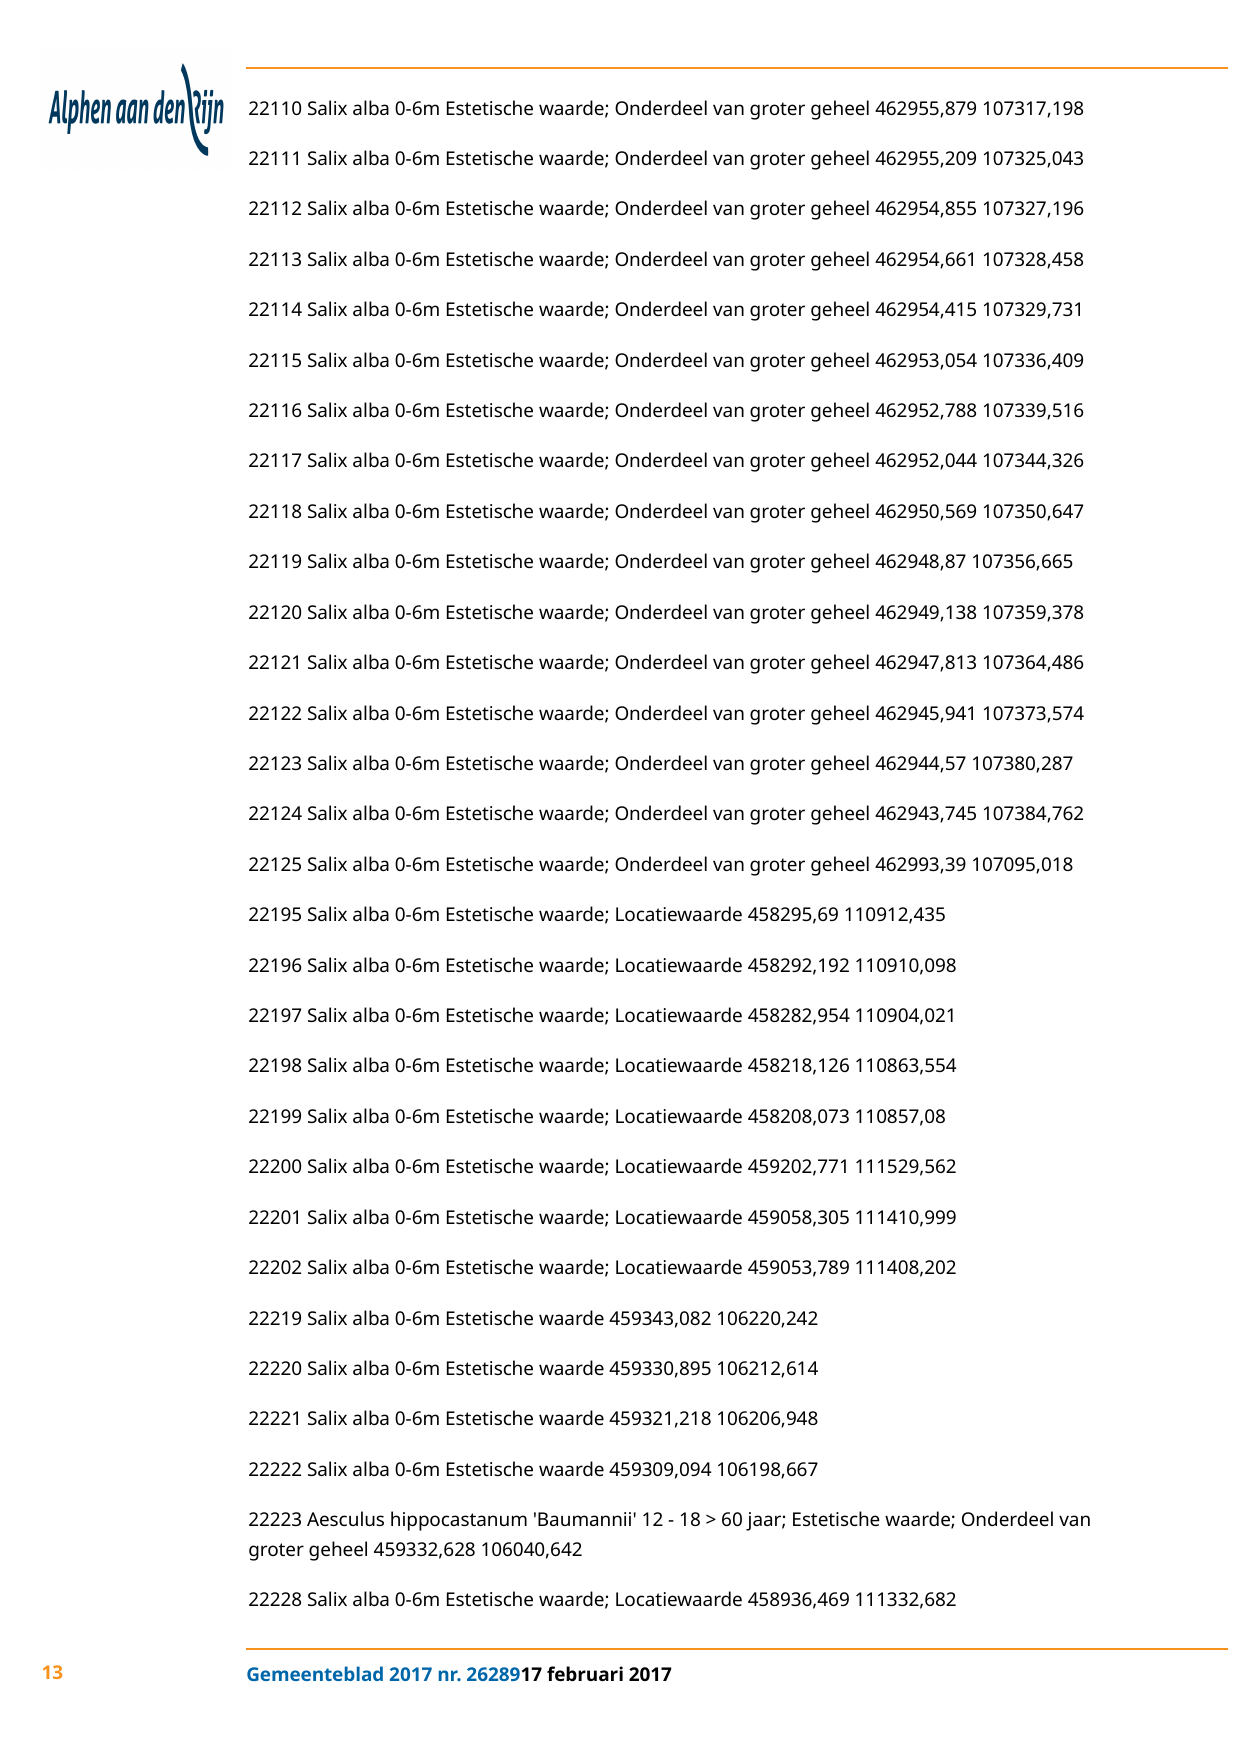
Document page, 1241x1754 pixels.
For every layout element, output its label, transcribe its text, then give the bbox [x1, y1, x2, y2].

text 22111 Salix alba 0-6m Estetische waarde; Onderdeel van groter geheel 462955,209 107325,043 [248, 145, 1152, 171]
text 22119 Salix alba 0-6m Estetische waarde; Onderdeel van groter geheel 462948,87 107356,665 [248, 548, 1152, 574]
text 22223 Aesculus hippocastanum 'Baumannii' 12 - 18 > 60 jaar; Estetische waarde; Onderdeel van groter geheel 459332,628 106040,642 [248, 1506, 1152, 1562]
text 22198 Salix alba 0-6m Estetische waarde; Locatiewaarde 458218,126 110863,554 [248, 1053, 1152, 1078]
text 22117 Salix alba 0-6m Estetische waarde; Onderdeel van groter geheel 462952,044 107344,326 [248, 448, 1152, 473]
text 22120 Salix alba 0-6m Estetische waarde; Onderdeel van groter geheel 462949,138 107359,378 [248, 599, 1152, 625]
picture [41, 47, 231, 172]
text 22197 Salix alba 0-6m Estetische waarde; Locatiewaarde 458282,954 110904,021 [248, 1002, 1152, 1028]
text 22201 Salix alba 0-6m Estetische waarde; Locatiewaarde 459058,305 111410,999 [248, 1204, 1152, 1230]
text 22112 Salix alba 0-6m Estetische waarde; Onderdeel van groter geheel 462954,855 107327,196 [248, 196, 1152, 221]
text 22116 Salix alba 0-6m Estetische waarde; Onderdeel van groter geheel 462952,788 107339,516 [248, 397, 1152, 423]
text 22118 Salix alba 0-6m Estetische waarde; Onderdeel van groter geheel 462950,569 107350,647 [248, 498, 1152, 524]
text 22196 Salix alba 0-6m Estetische waarde; Locatiewaarde 458292,192 110910,098 [248, 952, 1152, 978]
text 22121 Salix alba 0-6m Estetische waarde; Onderdeel van groter geheel 462947,813 107364,486 [248, 649, 1152, 675]
text 22220 Salix alba 0-6m Estetische waarde 459330,895 106212,614 [248, 1355, 1152, 1381]
text 22219 Salix alba 0-6m Estetische waarde 459343,082 106220,242 [248, 1305, 1152, 1331]
text 22122 Salix alba 0-6m Estetische waarde; Onderdeel van groter geheel 462945,941 107373,574 [248, 700, 1152, 726]
text 22228 Salix alba 0-6m Estetische waarde; Locatiewaarde 458936,469 111332,682 [248, 1586, 1152, 1612]
text 22115 Salix alba 0-6m Estetische waarde; Onderdeel van groter geheel 462953,054 107336,409 [248, 347, 1152, 373]
text 22221 Salix alba 0-6m Estetische waarde 459321,218 106206,948 [248, 1406, 1152, 1431]
text 22195 Salix alba 0-6m Estetische waarde; Locatiewaarde 458295,69 110912,435 [248, 901, 1152, 927]
text 22199 Salix alba 0-6m Estetische waarde; Locatiewaarde 458208,073 110857,08 [248, 1103, 1152, 1129]
text 22202 Salix alba 0-6m Estetische waarde; Locatiewaarde 459053,789 111408,202 [248, 1254, 1152, 1280]
text 22222 Salix alba 0-6m Estetische waarde 459309,094 106198,667 [248, 1456, 1152, 1482]
text 22200 Salix alba 0-6m Estetische waarde; Locatiewaarde 459202,771 111529,562 [248, 1153, 1152, 1179]
text 22110 Salix alba 0-6m Estetische waarde; Onderdeel van groter geheel 462955,879 107317,198 [248, 95, 1152, 121]
text 22124 Salix alba 0-6m Estetische waarde; Onderdeel van groter geheel 462943,745 107384,762 [248, 801, 1152, 826]
text 22123 Salix alba 0-6m Estetische waarde; Onderdeel van groter geheel 462944,57 107380,287 [248, 750, 1152, 776]
text 22113 Salix alba 0-6m Estetische waarde; Onderdeel van groter geheel 462954,661 107328,458 [248, 246, 1152, 272]
text 22125 Salix alba 0-6m Estetische waarde; Onderdeel van groter geheel 462993,39 107095,018 [248, 851, 1152, 877]
text 22114 Salix alba 0-6m Estetische waarde; Onderdeel van groter geheel 462954,415 107329,731 [248, 296, 1152, 322]
